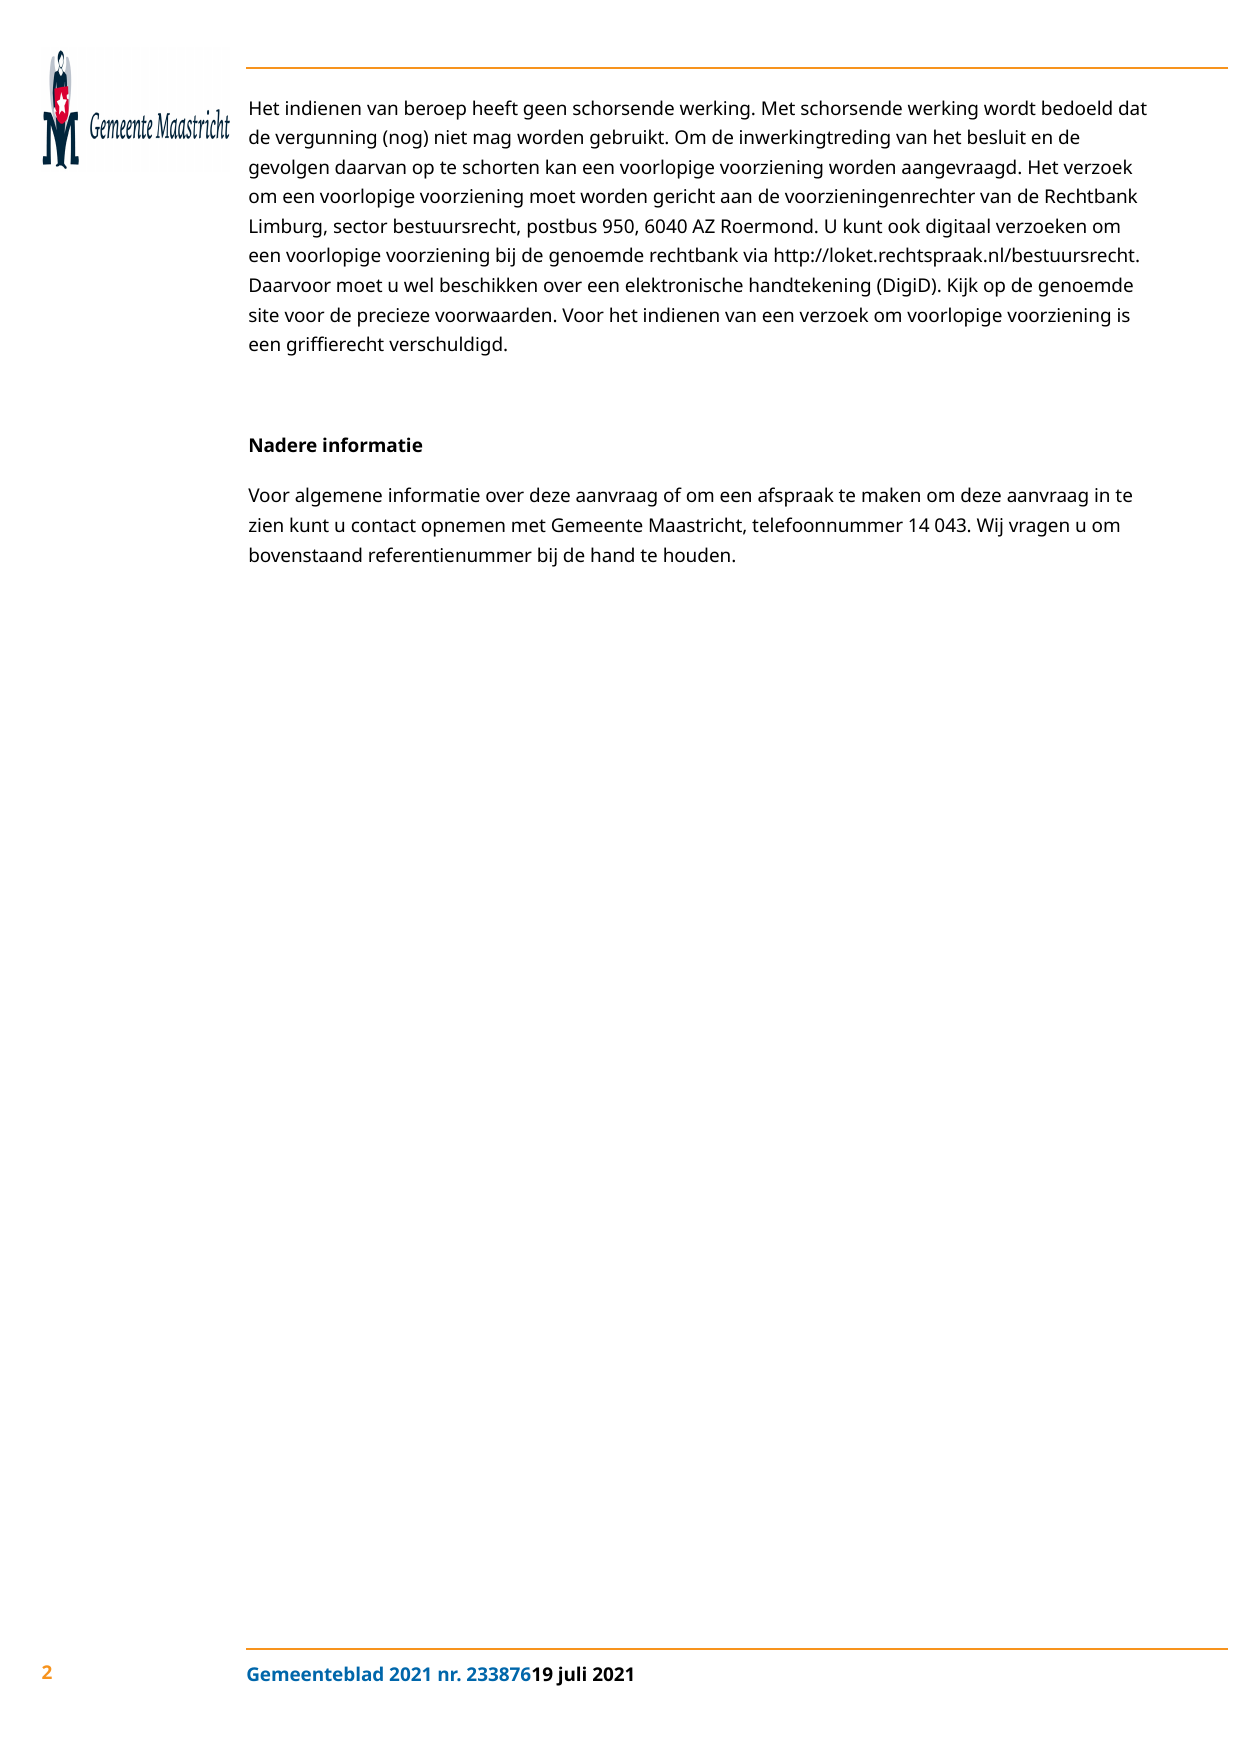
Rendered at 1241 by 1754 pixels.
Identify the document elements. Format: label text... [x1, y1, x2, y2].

text Het indienen van beroep heeft geen schorsende werking. Met schorsende werking wordt bedoeld dat de vergunning (nog) niet mag worden gebruikt. Om de inwerkingtreding van het besluit en de gevolgen daarvan op te schorten kan een voorlopige voorziening worden aangevraagd. Het verzoek om een voorlopige voorziening moet worden gericht aan de voorzieningenrechter van de Rechtbank Limburg, sector bestuursrecht, postbus 950, 6040 AZ Roermond. U kunt ook digitaal verzoeken om een voorlopige voorziening bij de genoemde rechtbank via http://loket.rechtspraak.nl/bestuursrecht. Daarvoor moet u wel beschikken over een elektronische handtekening (DigiD). Kijk op de genoemde site voor de precieze voorwaarden. Voor het indienen van een verzoek om voorlopige voorziening is een griffierecht verschuldigd. [248, 95, 1152, 357]
text Voor algemene informatie over deze aanvraag of om een afspraak te maken om deze aanvraag in te zien kunt u contact opnemen met Gemeente Maastricht, telefoonnummer 14 043. Wij vragen u om bovenstaand referentienummer bij de hand te houden. [248, 483, 1152, 568]
text Nadere informatie [248, 432, 1152, 458]
picture [41, 47, 231, 172]
